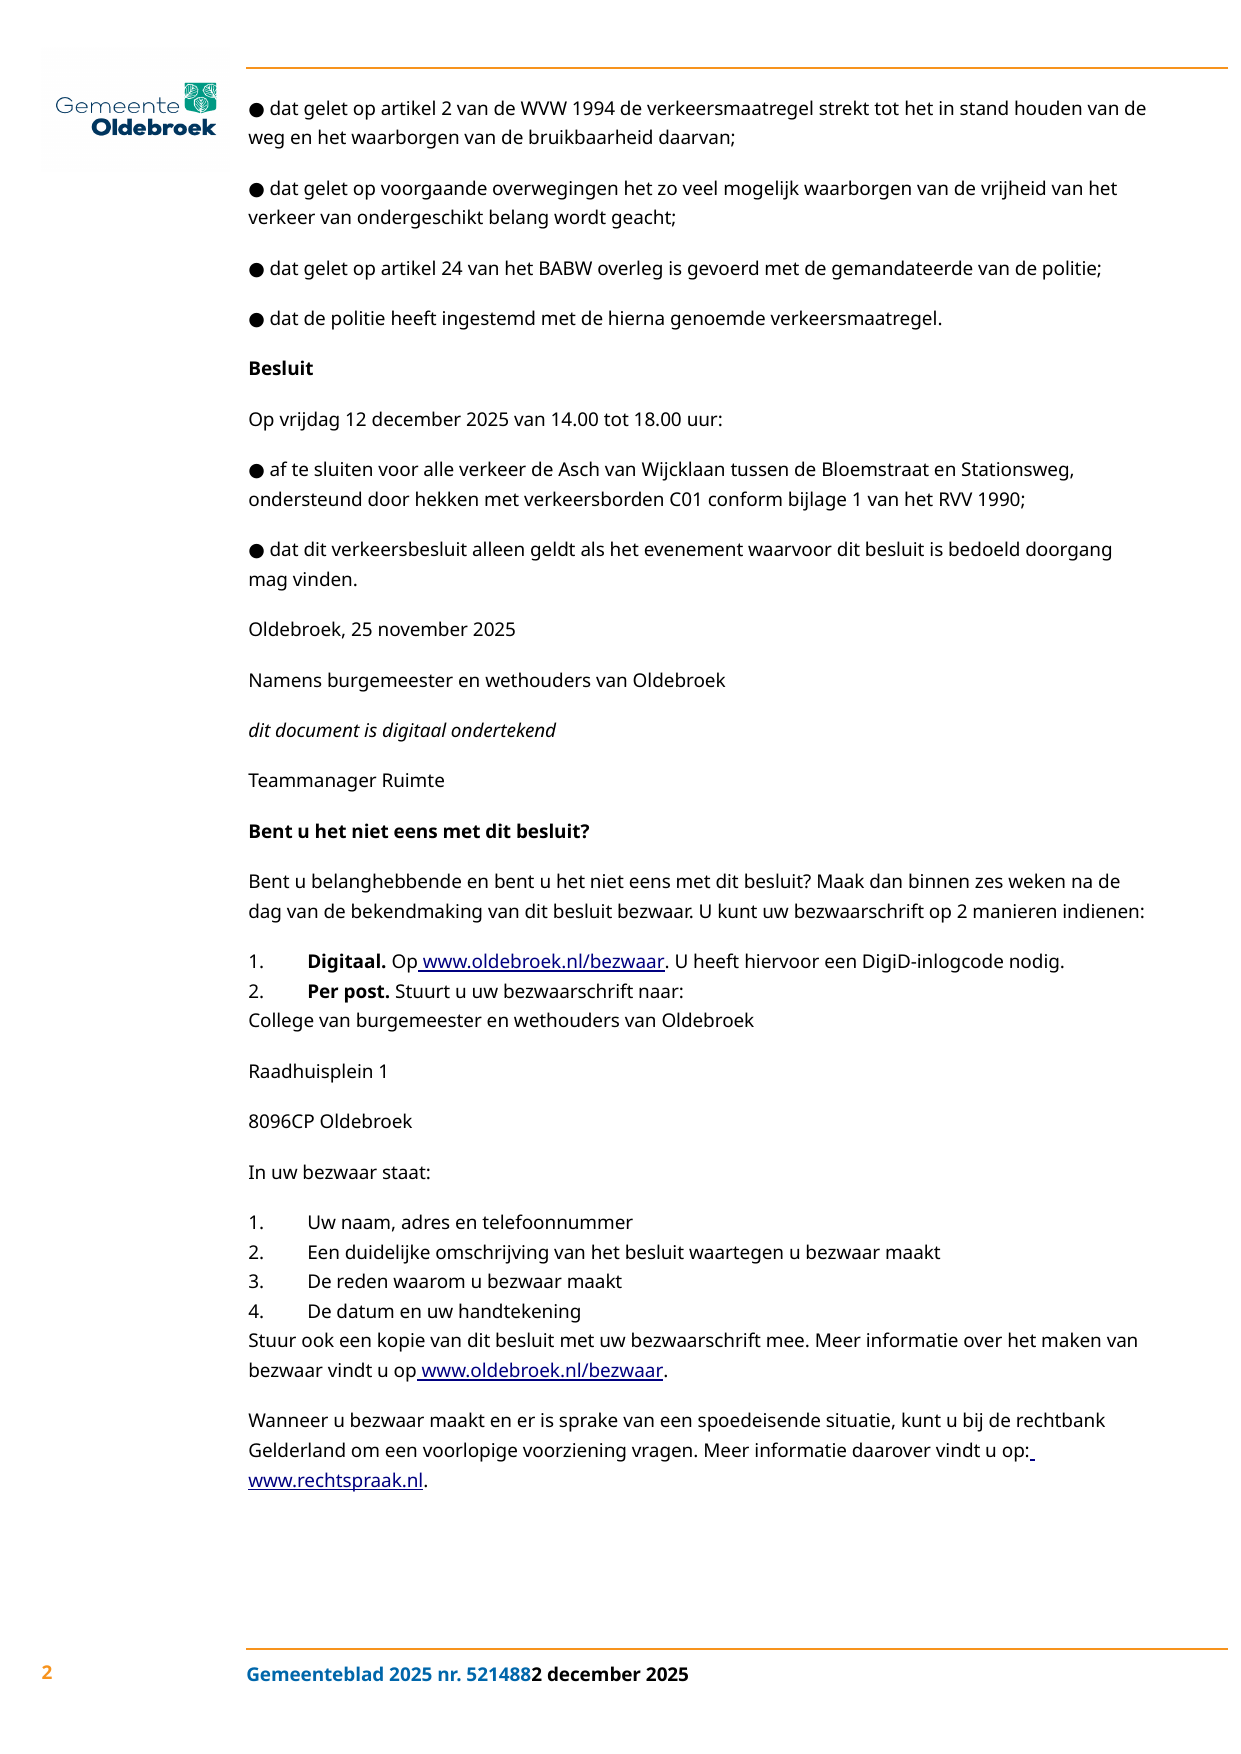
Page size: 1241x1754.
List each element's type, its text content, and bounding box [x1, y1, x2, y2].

text 8096CP Oldebroek [248, 1108, 1152, 1134]
text College van burgemeester en wethouders van Oldebroek [248, 1008, 1152, 1033]
text Bent u belanghebbende en bent u het niet eens met dit besluit? Maak dan binnen zes weken na de dag van de bekendmaking van dit besluit bezwaar. U kunt uw bezwaarschrift op 2 manieren indienen: [248, 868, 1152, 924]
text ● dat dit verkeersbesluit alleen geldt als het evenement waarvoor dit besluit is bedoeld doorgang mag vinden. [248, 536, 1152, 592]
text In uw bezwaar staat: [248, 1159, 1152, 1185]
text Stuur ook een kopie van dit besluit met uw bezwaarschrift mee. Meer informatie over het maken van bezwaar vindt u op www.oldebroek.nl/bezwaar. [248, 1328, 1152, 1383]
text Besluit [248, 356, 1152, 381]
text Wanneer u bezwaar maakt en er is sprake van een spoedeisende situatie, kunt u bij de rechtbank Gelderland om een voorlopige voorziening vragen. Meer informatie daarover vindt u op: www.rechtspraak.nl. [248, 1408, 1152, 1493]
text ● dat de politie heeft ingestemd met de hierna genoemde verkeersmaatregel. [248, 305, 1152, 331]
list De reden waarom u bezwaar maakt [248, 1268, 1152, 1294]
text ● dat gelet op voorgaande overwegingen het zo veel mogelijk waarborgen van de vrijheid van het verkeer van ondergeschikt belang wordt geacht; [248, 175, 1152, 230]
text Raadhuisplein 1 [248, 1058, 1152, 1084]
text ● af te sluiten voor alle verkeer de Asch van Wijcklaan tussen de Bloemstraat en Stationsweg, ondersteund door hekken met verkeersborden C01 conform bijlage 1 van het RVV 1990; [248, 456, 1152, 512]
text dit document is digitaal ondertekend [248, 717, 1152, 743]
list Digitaal. Op www.oldebroek.nl/bezwaar. U heeft hiervoor een DigiD-inlogcode nodig. [248, 948, 1152, 974]
list Een duidelijke omschrijving van het besluit waartegen u bezwaar maakt [248, 1239, 1152, 1265]
text Oldebroek, 25 november 2025 [248, 616, 1152, 642]
list Per post. Stuurt u uw bezwaarschrift naar: [248, 978, 1152, 1004]
text Op vrijdag 12 december 2025 van 14.00 tot 18.00 uur: [248, 406, 1152, 432]
text ● dat gelet op artikel 2 van de WVW 1994 de verkeersmaatregel strekt tot het in stand houden van de weg en het waarborgen van de bruikbaarheid daarvan; [248, 95, 1152, 150]
list Uw naam, adres en telefoonnummer [248, 1209, 1152, 1235]
list De datum en uw handtekening [248, 1298, 1152, 1324]
text Bent u het niet eens met dit besluit? [248, 818, 1152, 844]
picture [41, 47, 231, 172]
text ● dat gelet op artikel 24 van het BABW overleg is gevoerd met de gemandateerde van de politie; [248, 255, 1152, 281]
text Teammanager Ruimte [248, 768, 1152, 793]
text Namens burgemeester en wethouders van Oldebroek [248, 667, 1152, 693]
